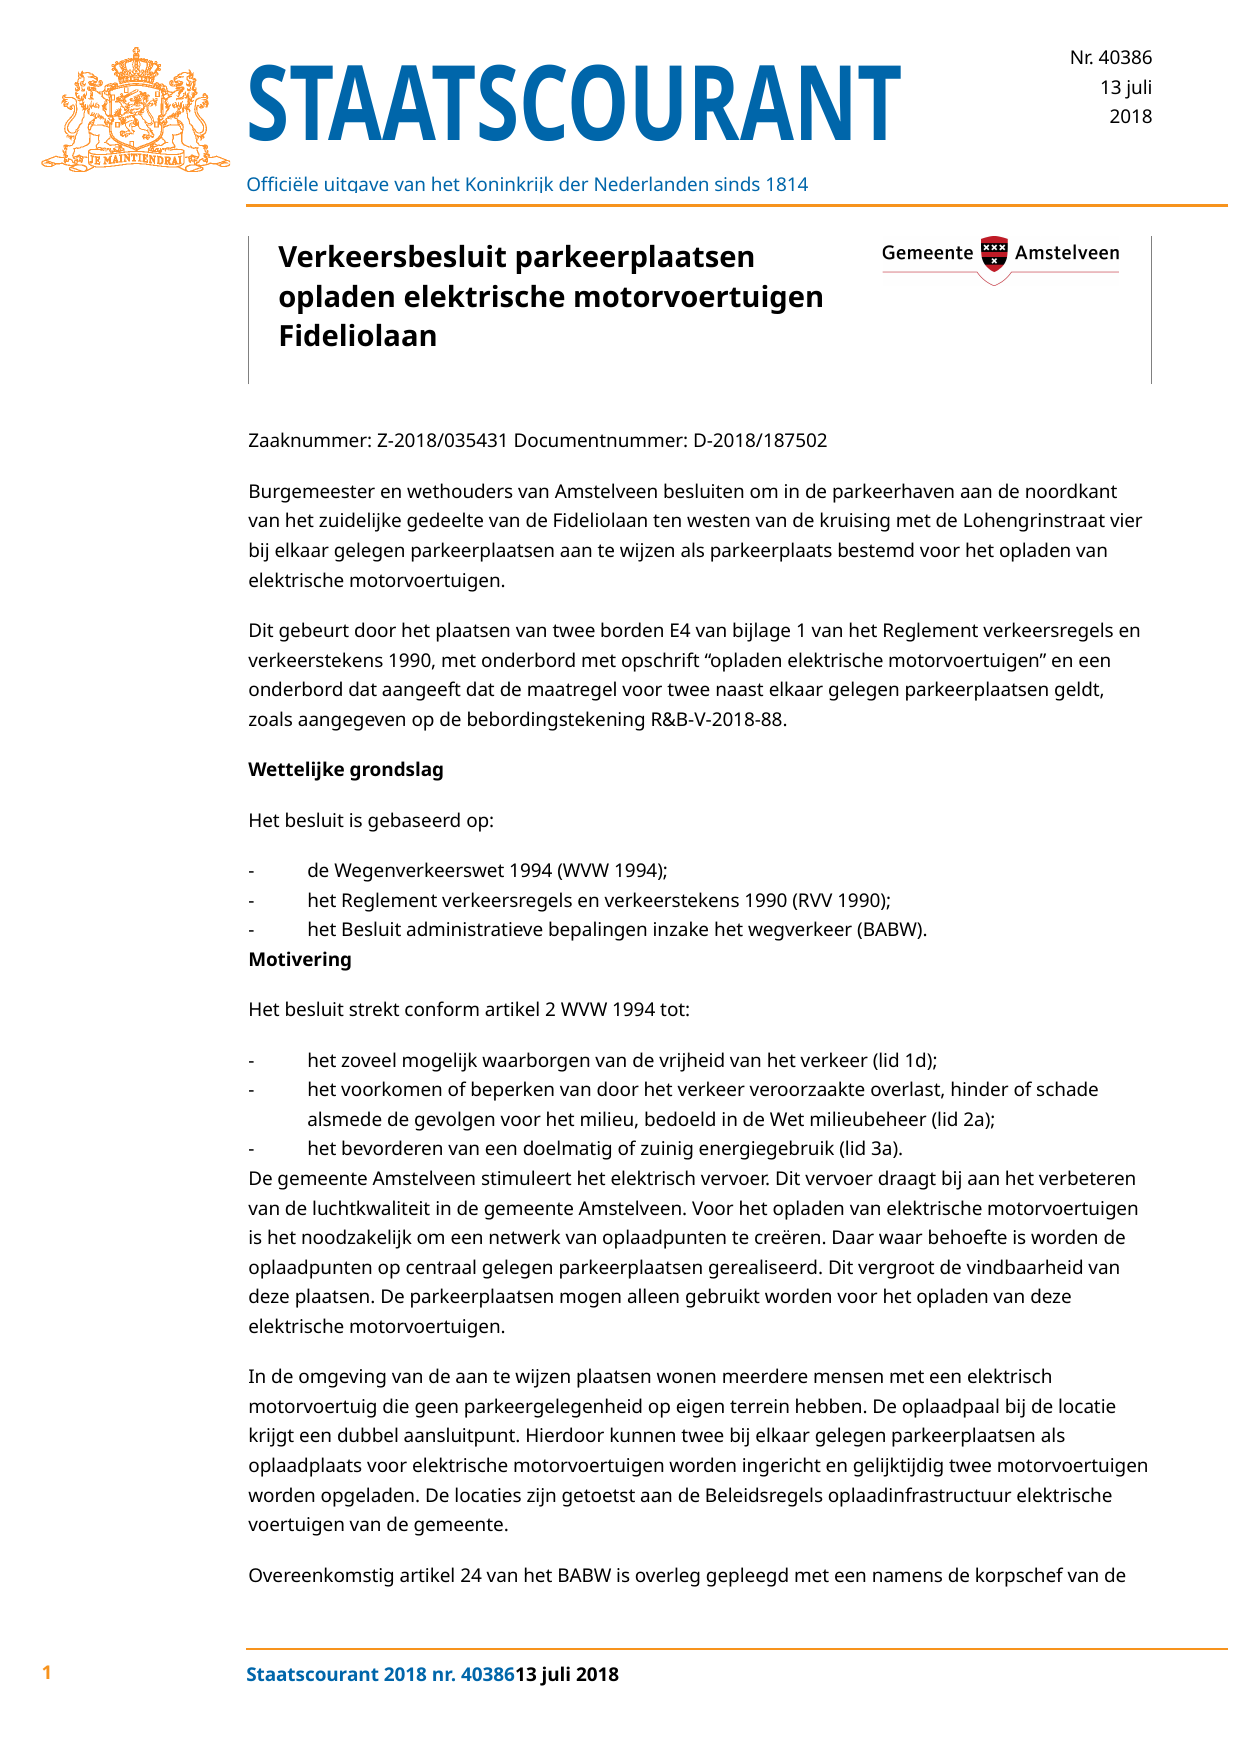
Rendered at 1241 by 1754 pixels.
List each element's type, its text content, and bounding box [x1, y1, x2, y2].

list het Besluit administratieve bepalingen inzake het wegverkeer (BABW). [248, 916, 1152, 942]
text Zaaknummer: Z-2018/035431 Documentnummer: D-2018/187502 [248, 428, 1152, 453]
text Burgemeester en wethouders van Amstelveen besluiten om in de parkeerhaven aan de noordkant van het zuidelijke gedeelte van de Fideliolaan ten westen van de kruising met de Lohengrinstraat vier bij elkaar gelegen parkeerplaatsen aan te wijzen als parkeerplaats bestemd voor het opladen van elektrische motorvoertuigen. [248, 478, 1152, 592]
picture [41, 47, 231, 172]
text Het besluit is gebaseerd op: [248, 807, 1152, 832]
table_header Verkeersbesluit parkeerplaatsen opladen elektrische motorvoertuigen Fideliolaan [249, 236, 850, 384]
text De gemeente Amstelveen stimuleert het elektrisch vervoer. Dit vervoer draagt bij aan het verbeteren van de luchtkwaliteit in de gemeente Amstelveen. Voor het opladen van elektrische motorvoertuigen is het noodzakelijk om een netwerk van oplaadpunten te creëren. Daar waar behoefte is worden de oplaadpunten op centraal gelegen parkeerplaatsen gerealiseerd. Dit vergroot de vindbaarheid van deze plaatsen. De parkeerplaatsen mogen alleen gebruikt worden voor het opladen van deze elektrische motorvoertuigen. [248, 1165, 1152, 1339]
list de Wegenverkeerswet 1994 (WVW 1994); [248, 857, 1152, 883]
list het zoveel mogelijk waarborgen van de vrijheid van het verkeer (lid 1d); [248, 1047, 1152, 1072]
list het bevorderen van een doelmatig of zuinig energiegebruik (lid 3a). [248, 1136, 1152, 1161]
table_header [850, 236, 1151, 384]
text Dit gebeurt door het plaatsen van twee borden E4 van bijlage 1 van het Reglement verkeersregels en verkeerstekens 1990, met onderbord met opschrift “opladen elektrische motorvoertuigen” en een onderbord dat aangeeft dat de maatregel voor twee naast elkaar gelegen parkeerplaatsen geldt, zoals aangegeven op de bebordingstekening R&B-V-2018-88. [248, 617, 1152, 732]
text Overeenkomstig artikel 24 van het BABW is overleg gepleegd met een namens de korpschef van de [248, 1562, 1152, 1587]
text In de omgeving van de aan te wijzen plaatsen wonen meerdere mensen met een elektrisch motorvoertuig die geen parkeergelegenheid op eigen terrein hebben. De oplaadpaal bij de locatie krijgt een dubbel aansluitpunt. Hierdoor kunnen twee bij elkaar gelegen parkeerplaatsen als oplaadplaats voor elektrische motorvoertuigen worden ingericht en gelijktijdig twee motorvoertuigen worden opgeladen. De locaties zijn getoetst aan de Beleidsregels oplaadinfrastructuur elektrische voertuigen van de gemeente. [248, 1363, 1152, 1537]
text Het besluit strekt conform artikel 2 WVW 1994 tot: [248, 996, 1152, 1022]
list het Reglement verkeersregels en verkeerstekens 1990 (RVV 1990); [248, 887, 1152, 912]
text Motivering [248, 946, 1152, 972]
text Wettelijke grondslag [248, 756, 1152, 782]
list het voorkomen of beperken van door het verkeer veroorzaakte overlast, hinder of schade alsmede de gevolgen voor het milieu, bedoeld in de Wet milieubeheer (lid 2a); [248, 1076, 1152, 1132]
picture [882, 236, 1119, 286]
